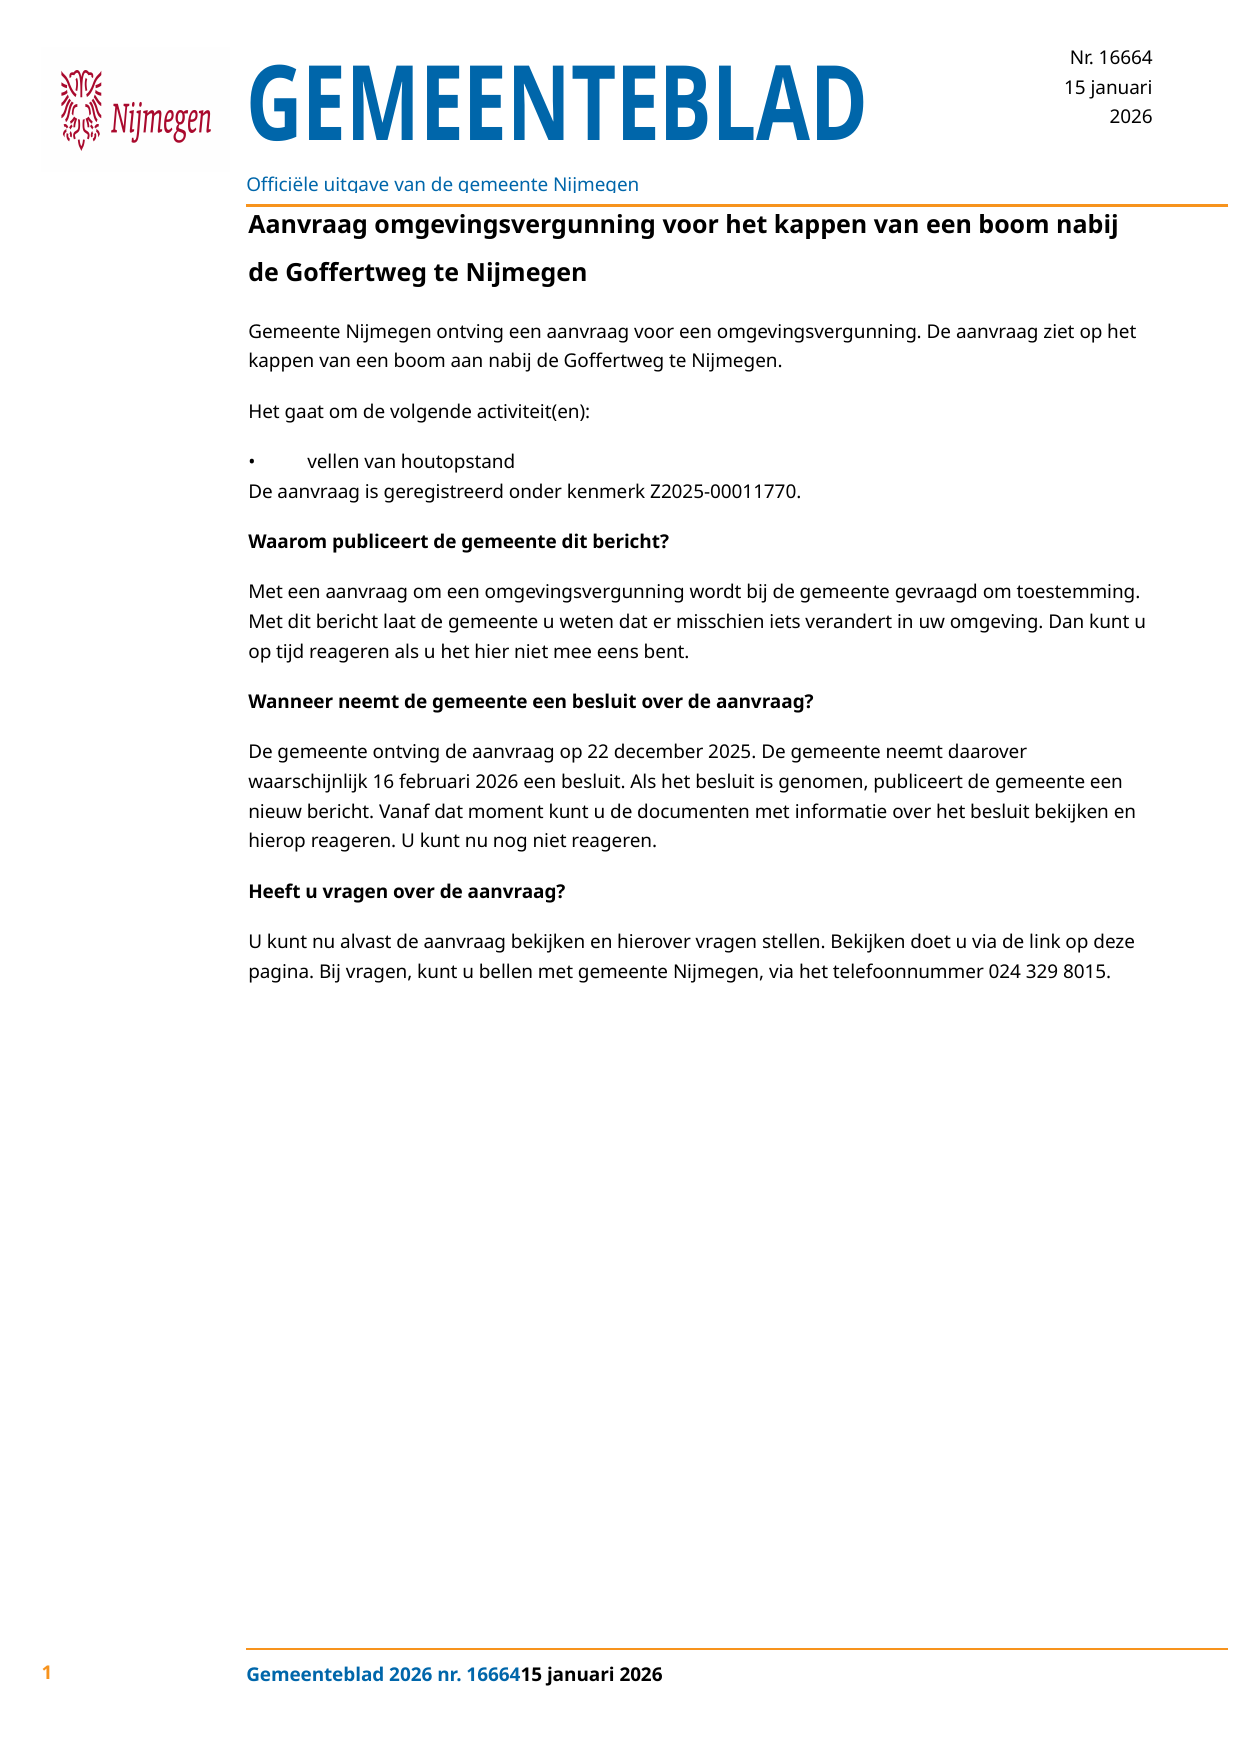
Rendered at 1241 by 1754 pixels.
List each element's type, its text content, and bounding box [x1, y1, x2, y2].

text Gemeente Nijmegen ontving een aanvraag voor een omgevingsvergunning. De aanvraag ziet op het kappen van een boom aan nabij de Goffertweg te Nijmegen. [248, 318, 1152, 373]
text Aanvraag omgevingsvergunning voor het kappen van een boom nabij de Goffertweg te Nijmegen [248, 207, 1152, 288]
list vellen van houtopstand [248, 448, 1152, 474]
text Het gaat om de volgende activiteit(en): [248, 398, 1152, 424]
text Heeft u vragen over de aanvraag? [248, 878, 1152, 904]
text De aanvraag is geregistreerd onder kenmerk Z2025-00011770. [248, 478, 1152, 504]
picture [41, 47, 231, 172]
text Met een aanvraag om een omgevingsvergunning wordt bij de gemeente gevraagd om toestemming. Met dit bericht laat de gemeente u weten dat er misschien iets verandert in uw omgeving. Dan kunt u op tijd reageren als u het hier niet mee eens bent. [248, 579, 1152, 664]
text U kunt nu alvast de aanvraag bekijken en hierover vragen stellen. Bekijken doet u via de link op deze pagina. Bij vragen, kunt u bellen met gemeente Nijmegen, via het telefoonnummer 024 329 8015. [248, 928, 1152, 984]
text Waarom publiceert de gemeente dit bericht? [248, 528, 1152, 554]
text De gemeente ontving de aanvraag op 22 december 2025. De gemeente neemt daarover waarschijnlijk 16 februari 2026 een besluit. Als het besluit is genomen, publiceert de gemeente een nieuw bericht. Vanaf dat moment kunt u de documenten met informatie over het besluit bekijken en hierop reageren. U kunt nu nog niet reageren. [248, 739, 1152, 853]
text Wanneer neemt de gemeente een besluit over de aanvraag? [248, 688, 1152, 714]
